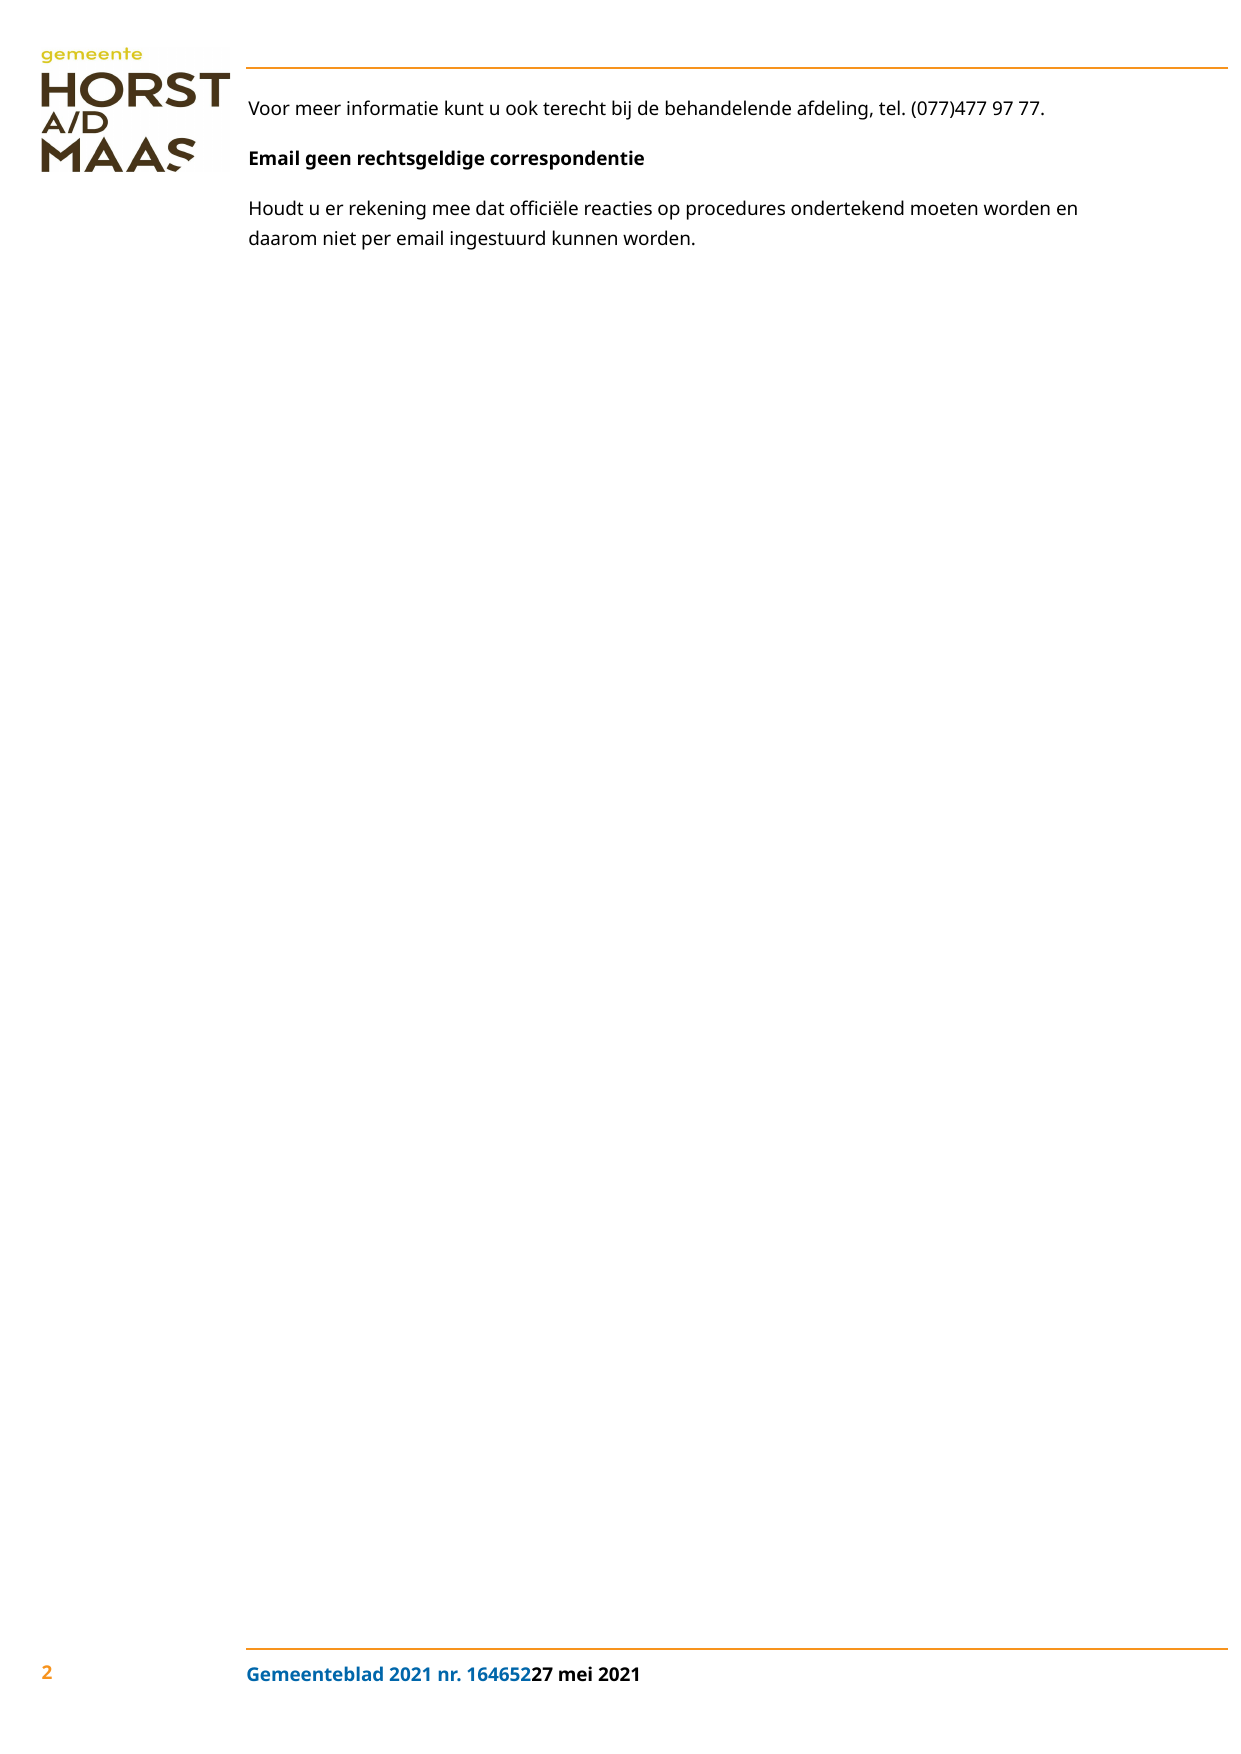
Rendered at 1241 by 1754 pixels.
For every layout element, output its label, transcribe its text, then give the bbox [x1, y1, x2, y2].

text Houdt u er rekening mee dat officiële reacties op procedures ondertekend moeten worden en daarom niet per email ingestuurd kunnen worden. [248, 196, 1152, 251]
text Email geen rechtsgeldige correspondentie [248, 145, 1152, 171]
text Voor meer informatie kunt u ook terecht bij de behandelende afdeling, tel. (077)477 97 77. [248, 95, 1152, 121]
picture [41, 47, 231, 172]
